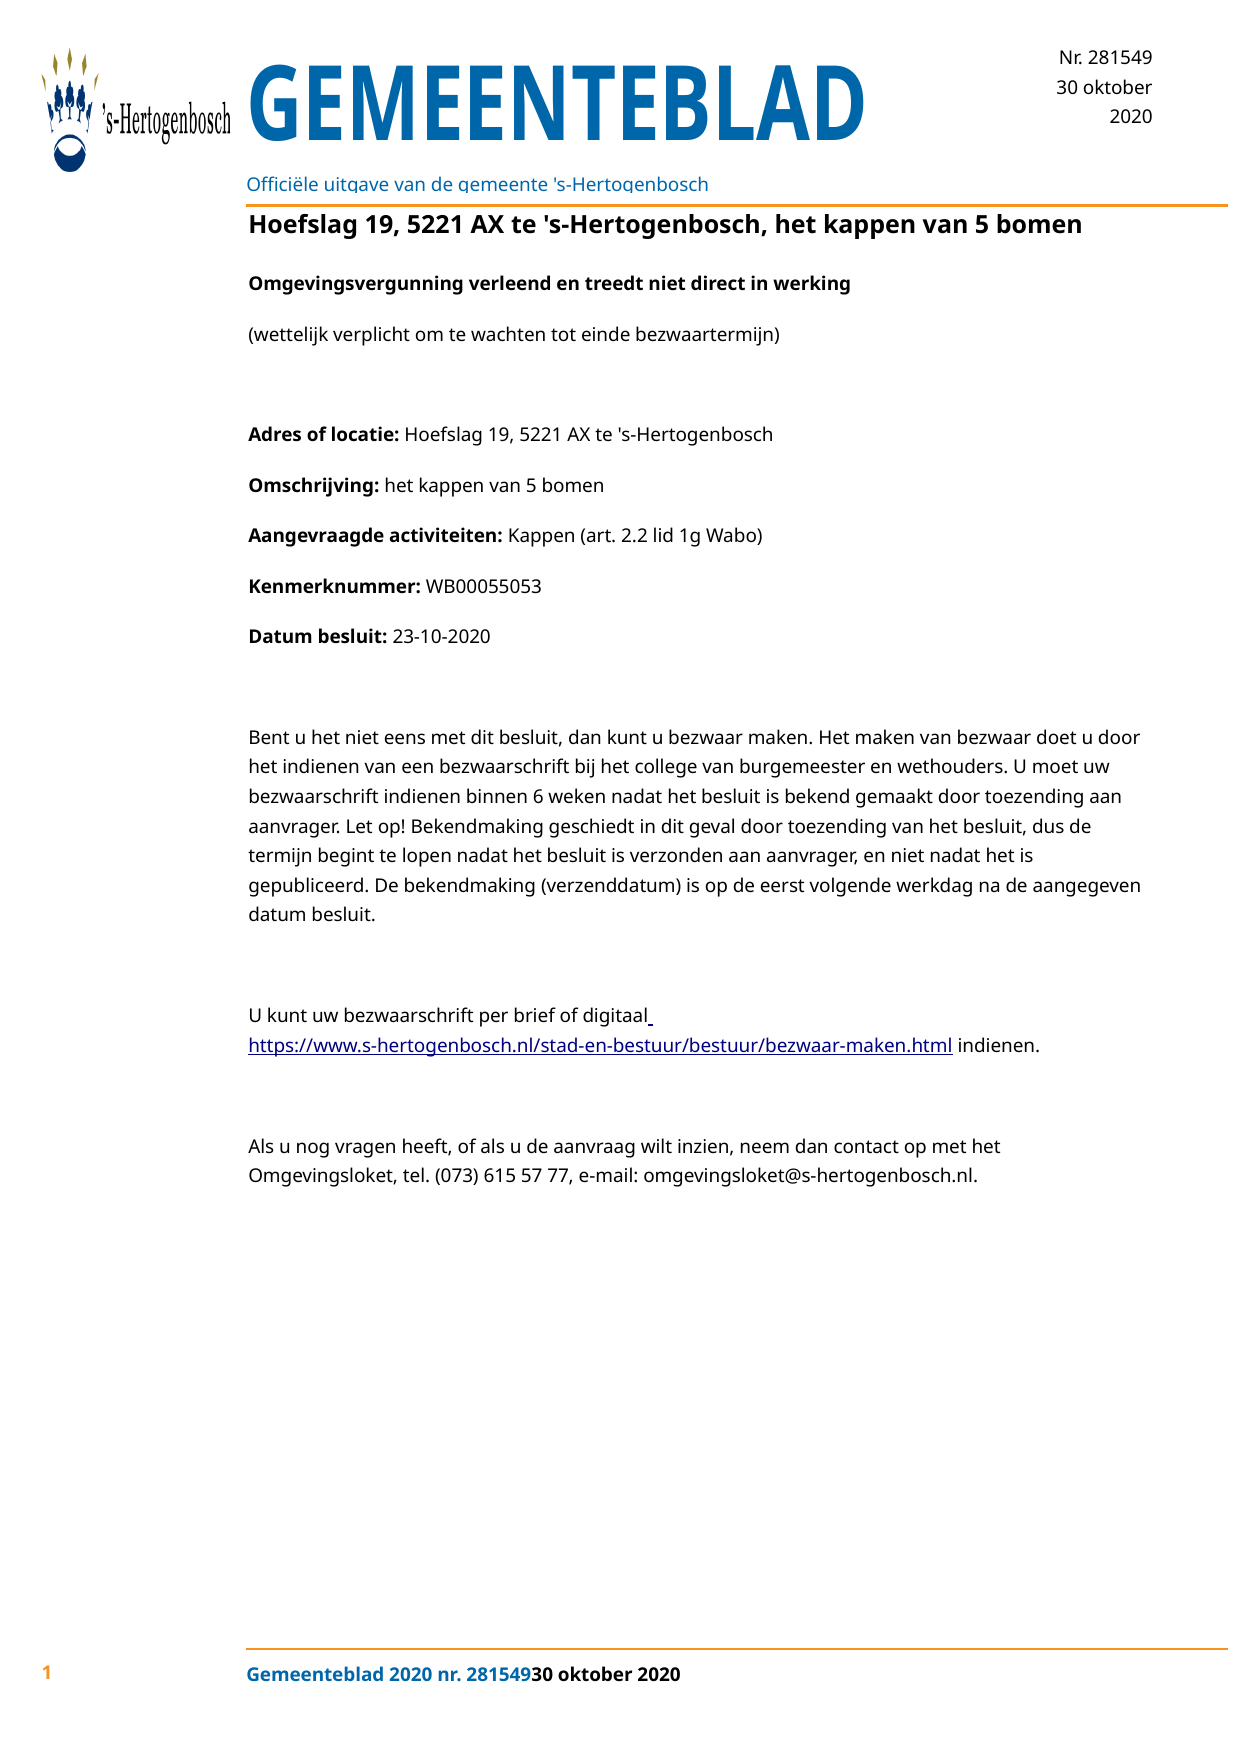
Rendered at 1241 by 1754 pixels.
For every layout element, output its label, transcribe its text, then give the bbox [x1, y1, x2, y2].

text Bent u het niet eens met dit besluit, dan kunt u bezwaar maken. Het maken van bezwaar doet u door het indienen van een bezwaarschrift bij het college van burgemeester en wethouders. U moet uw bezwaarschrift indienen binnen 6 weken nadat het besluit is bekend gemaakt door toezending aan aanvrager. Let op! Bekendmaking geschiedt in dit geval door toezending van het besluit, dus de termijn begint te lopen nadat het besluit is verzonden aan aanvrager, en niet nadat het is gepubliceerd. De bekendmaking (verzenddatum) is op de eerst volgende werkdag na de aangegeven datum besluit. [248, 724, 1152, 927]
picture [41, 47, 231, 172]
text Aangevraagde activiteiten: Kappen (art. 2.2 lid 1g Wabo) [248, 522, 1152, 548]
text Kenmerknummer: WB00055053 [248, 573, 1152, 598]
text (wettelijk verplicht om te wachten tot einde bezwaartermijn) [248, 321, 1152, 346]
text Adres of locatie: Hoefslag 19, 5221 AX te 's-Hertogenbosch [248, 422, 1152, 447]
text U kunt uw bezwaarschrift per brief of digitaal https://www.s-hertogenbosch.nl/stad-en-bestuur/bestuur/bezwaar-maken.html indienen. [248, 1002, 1152, 1058]
text Hoefslag 19, 5221 AX te 's-Hertogenbosch, het kappen van 5 bomen [248, 207, 1152, 241]
text Omschrijving: het kappen van 5 bomen [248, 472, 1152, 498]
text Omgevingsvergunning verleend en treedt niet direct in werking [248, 270, 1152, 296]
text Datum besluit: 23-10-2020 [248, 623, 1152, 649]
text Als u nog vragen heeft, of als u de aanvraag wilt inzien, neem dan contact op met het Omgevingsloket, tel. (073) 615 57 77, e-mail: omgevingsloket@s-hertogenbosch.nl. [248, 1133, 1152, 1188]
